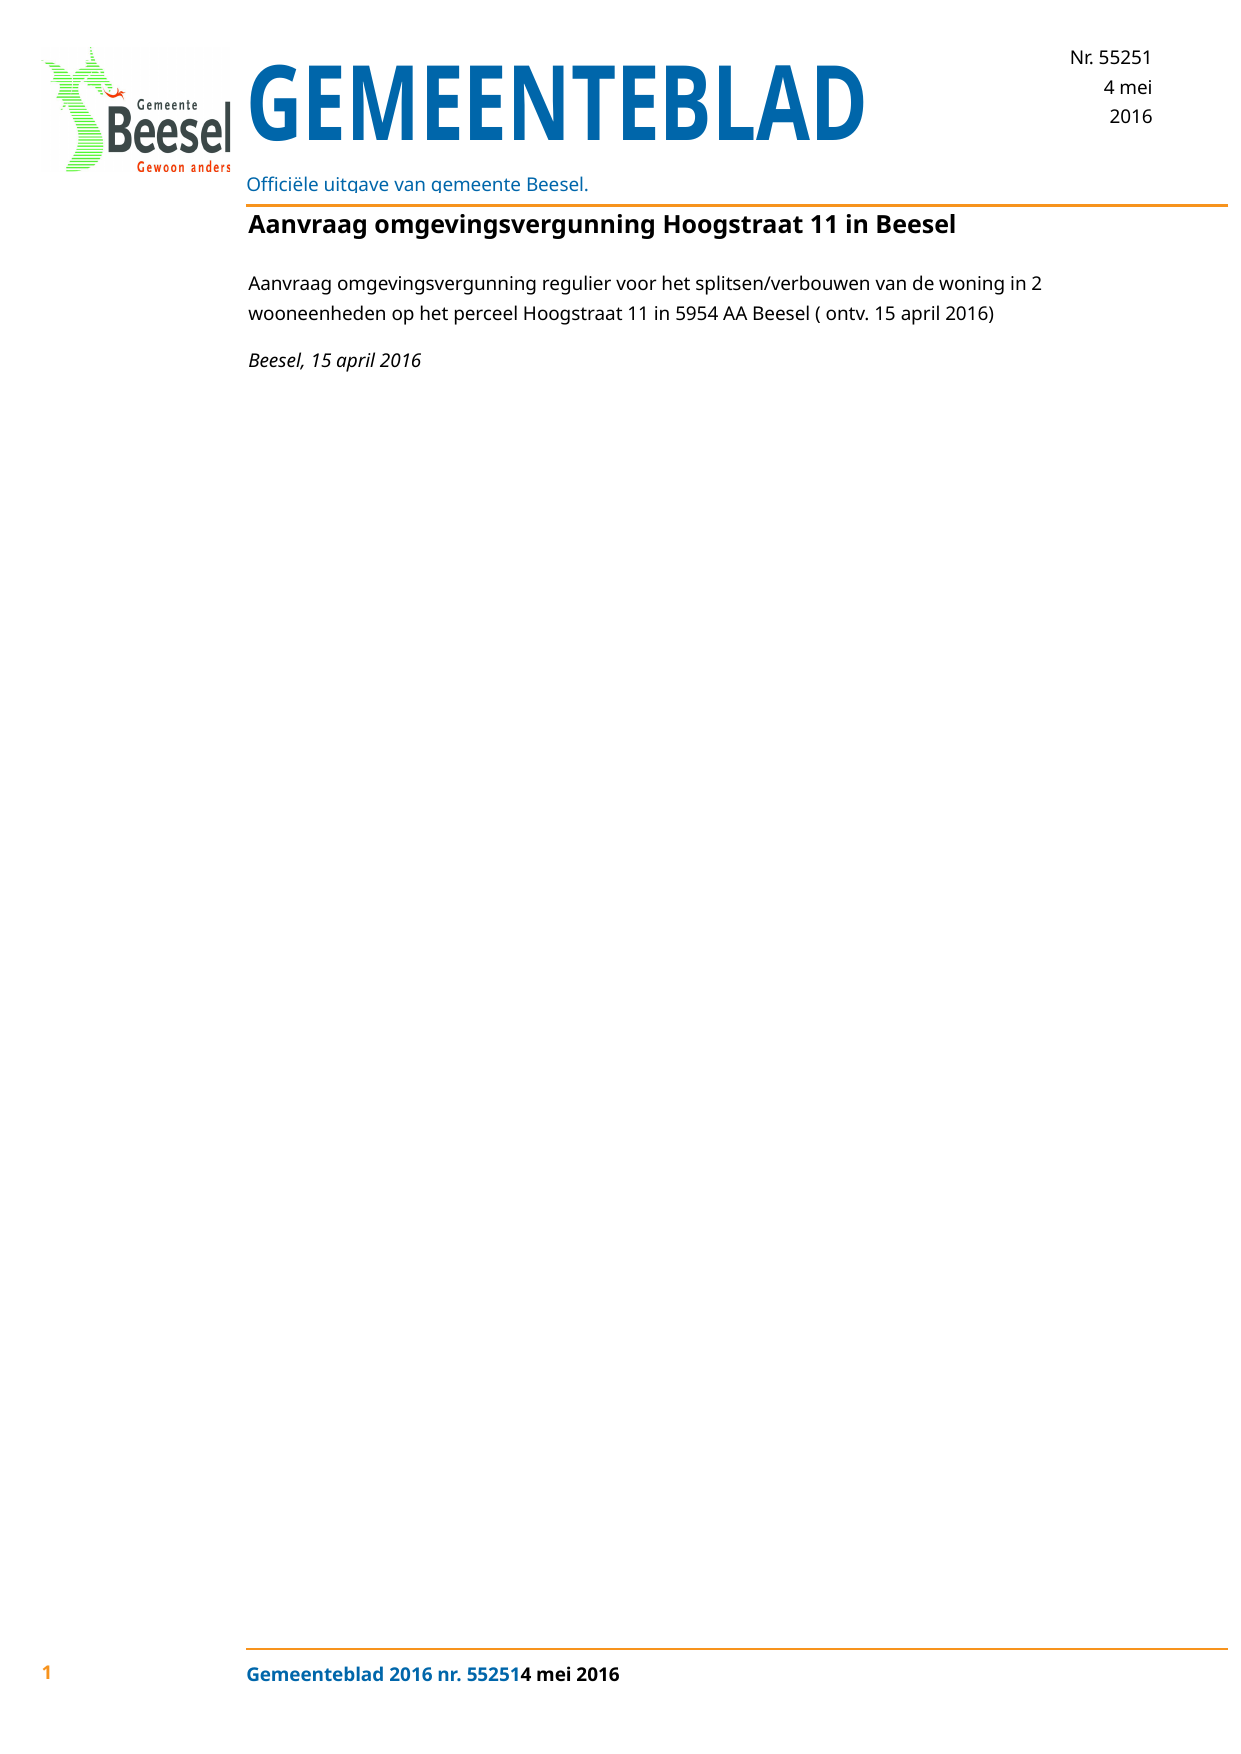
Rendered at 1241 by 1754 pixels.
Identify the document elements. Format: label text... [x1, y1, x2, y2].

text Aanvraag omgevingsvergunning Hoogstraat 11 in Beesel [248, 207, 1152, 241]
text Beesel, 15 april 2016 [248, 348, 1152, 373]
text Aanvraag omgevingsvergunning regulier voor het splitsen/verbouwen van de woning in 2 wooneenheden op het perceel Hoogstraat 11 in 5954 AA Beesel ( ontv. 15 april 2016) [248, 270, 1152, 326]
picture [41, 47, 231, 172]
